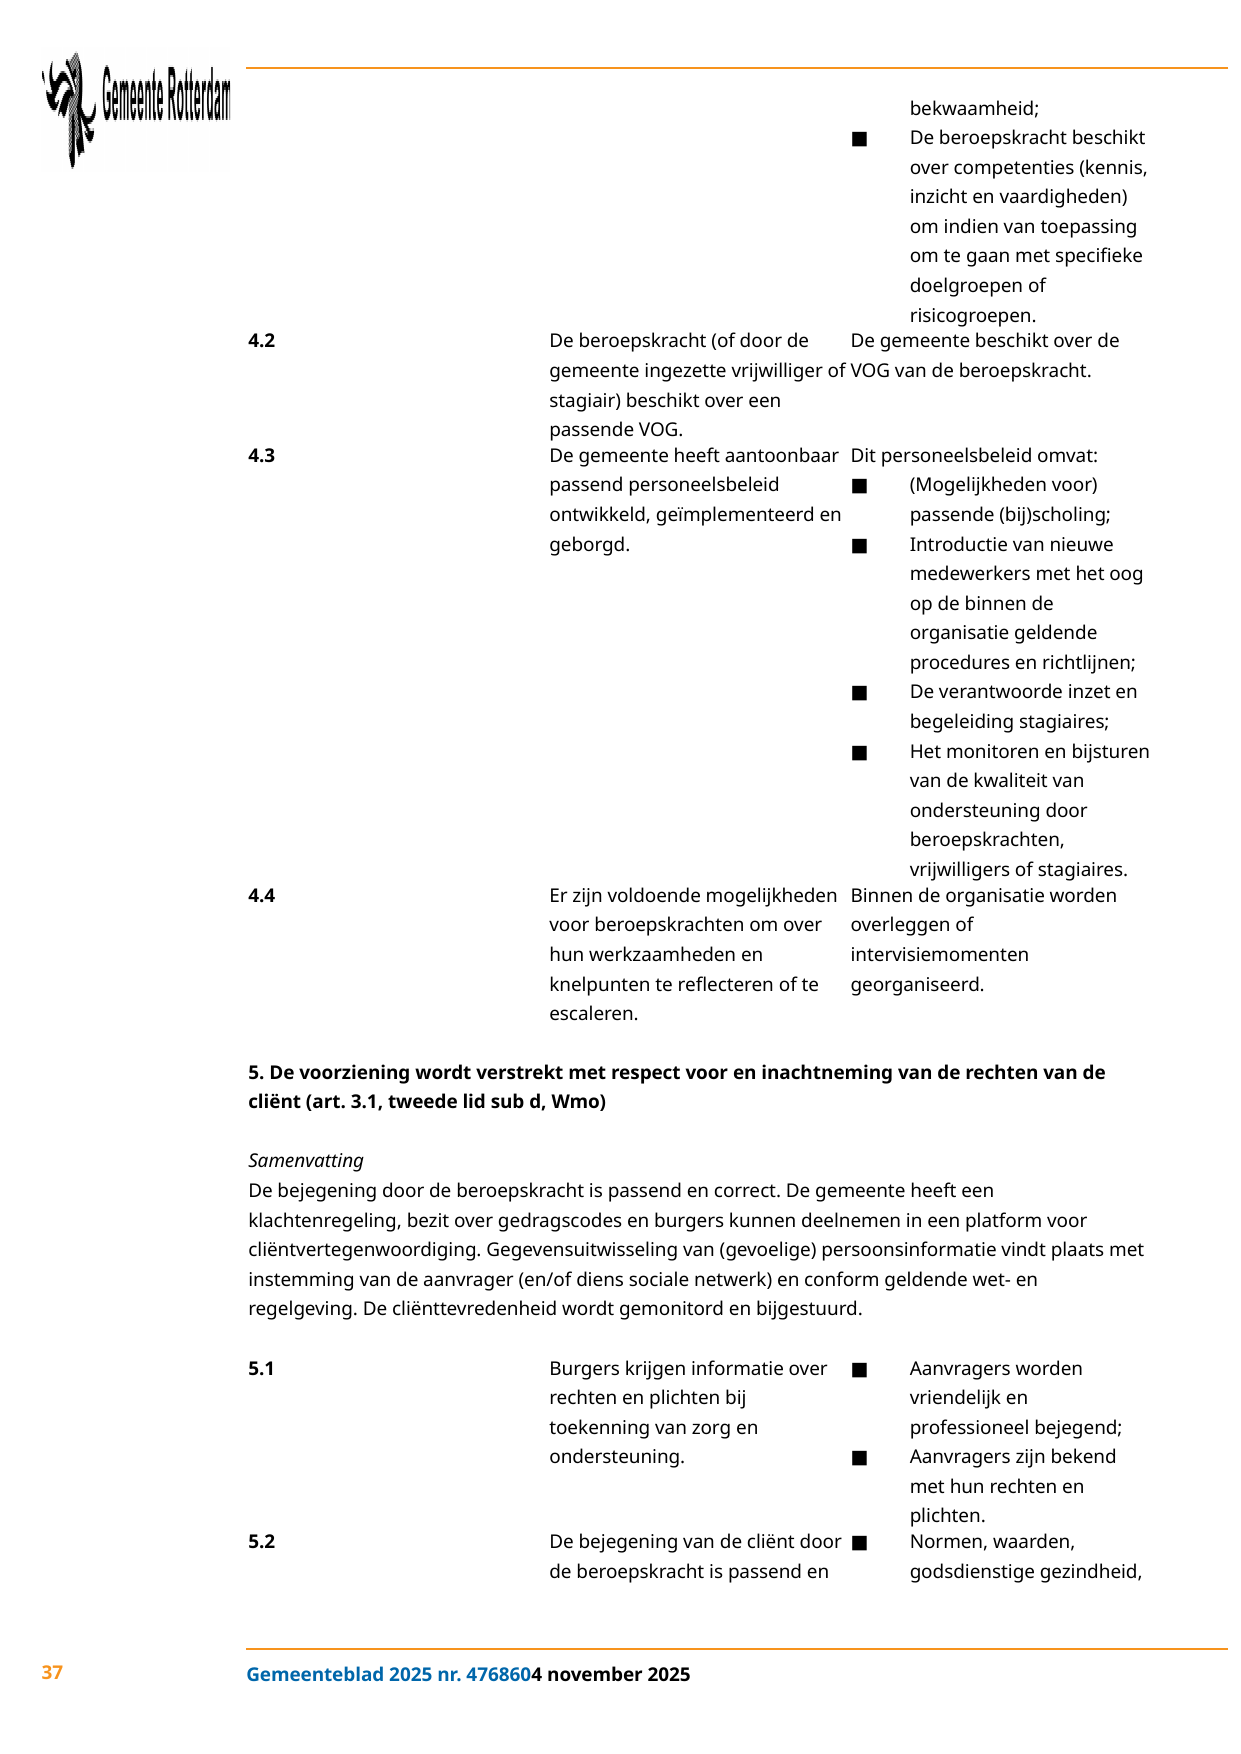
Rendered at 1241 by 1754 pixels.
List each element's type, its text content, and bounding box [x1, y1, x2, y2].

table_header bekwaamheid; De beroepskracht beschikt over competenties (kennis, inzicht en vaardigheden) om indien van toepassing om te gaan met specifieke doelgroepen of risicogroepen. [850, 95, 1152, 328]
table_cell De beroepskracht (of door de gemeente ingezette vrijwilliger of stagiair) beschikt over een passende VOG. [549, 328, 850, 442]
table_cell 5.2 [248, 1529, 549, 1584]
picture [41, 47, 231, 172]
table_cell Normen, waarden, godsdienstige gezindheid, [850, 1529, 1152, 1584]
table_header Aanvragers worden vriendelijk en professioneel bejegend; Aanvragers zijn bekend met hun rechten en plichten. [850, 1355, 1152, 1528]
table_cell Er zijn voldoende mogelijkheden voor beroepskrachten om over hun werkzaamheden en knelpunten te reflecteren of te escaleren. [549, 882, 850, 1026]
table_header [248, 95, 549, 328]
table_cell De bejegening van de cliënt door de beroepskracht is passend en [549, 1529, 850, 1584]
text 5. De voorziening wordt verstrekt met respect voor en inachtneming van de rechten van de cliënt (art. 3.1, tweede lid sub d, Wmo) [248, 1059, 1152, 1114]
table_cell 4.3 [248, 442, 549, 882]
text Samenvatting [248, 1148, 1152, 1173]
table_header 5.1 [248, 1355, 549, 1528]
table_header Burgers krijgen informatie over rechten en plichten bij toekenning van zorg en ondersteuning. [549, 1355, 850, 1528]
table_cell De gemeente heeft aantoonbaar passend personeelsbeleid ontwikkeld, geïmplementeerd en geborgd. [549, 442, 850, 882]
table_header [549, 95, 850, 328]
table_cell Dit personeelsbeleid omvat: (Mogelijkheden voor) passende (bij)scholing; Introductie van nieuwe medewerkers met het oog op de binnen de organisatie geldende procedures en richtlijnen; De verantwoorde inzet en begeleiding stagiaires; Het monitoren en bijsturen van de kwaliteit van ondersteuning door beroepskrachten, vrijwilligers of stagiaires. [850, 442, 1152, 882]
table_cell Binnen de organisatie worden overleggen of intervisiemomenten georganiseerd. [850, 882, 1152, 1026]
text De bejegening door de beroepskracht is passend en correct. De gemeente heeft een klachtenregeling, bezit over gedragscodes en burgers kunnen deelnemen in een platform voor cliëntvertegenwoordiging. Gegevensuitwisseling van (gevoelige) persoonsinformatie vindt plaats met instemming van de aanvrager (en/of diens sociale netwerk) en conform geldende wet- en regelgeving. De cliënttevredenheid wordt gemonitord en bijgestuurd. [248, 1177, 1152, 1321]
table_cell 4.4 [248, 882, 549, 1026]
table_cell De gemeente beschikt over de VOG van de beroepskracht. [850, 328, 1152, 442]
table_cell 4.2 [248, 328, 549, 442]
